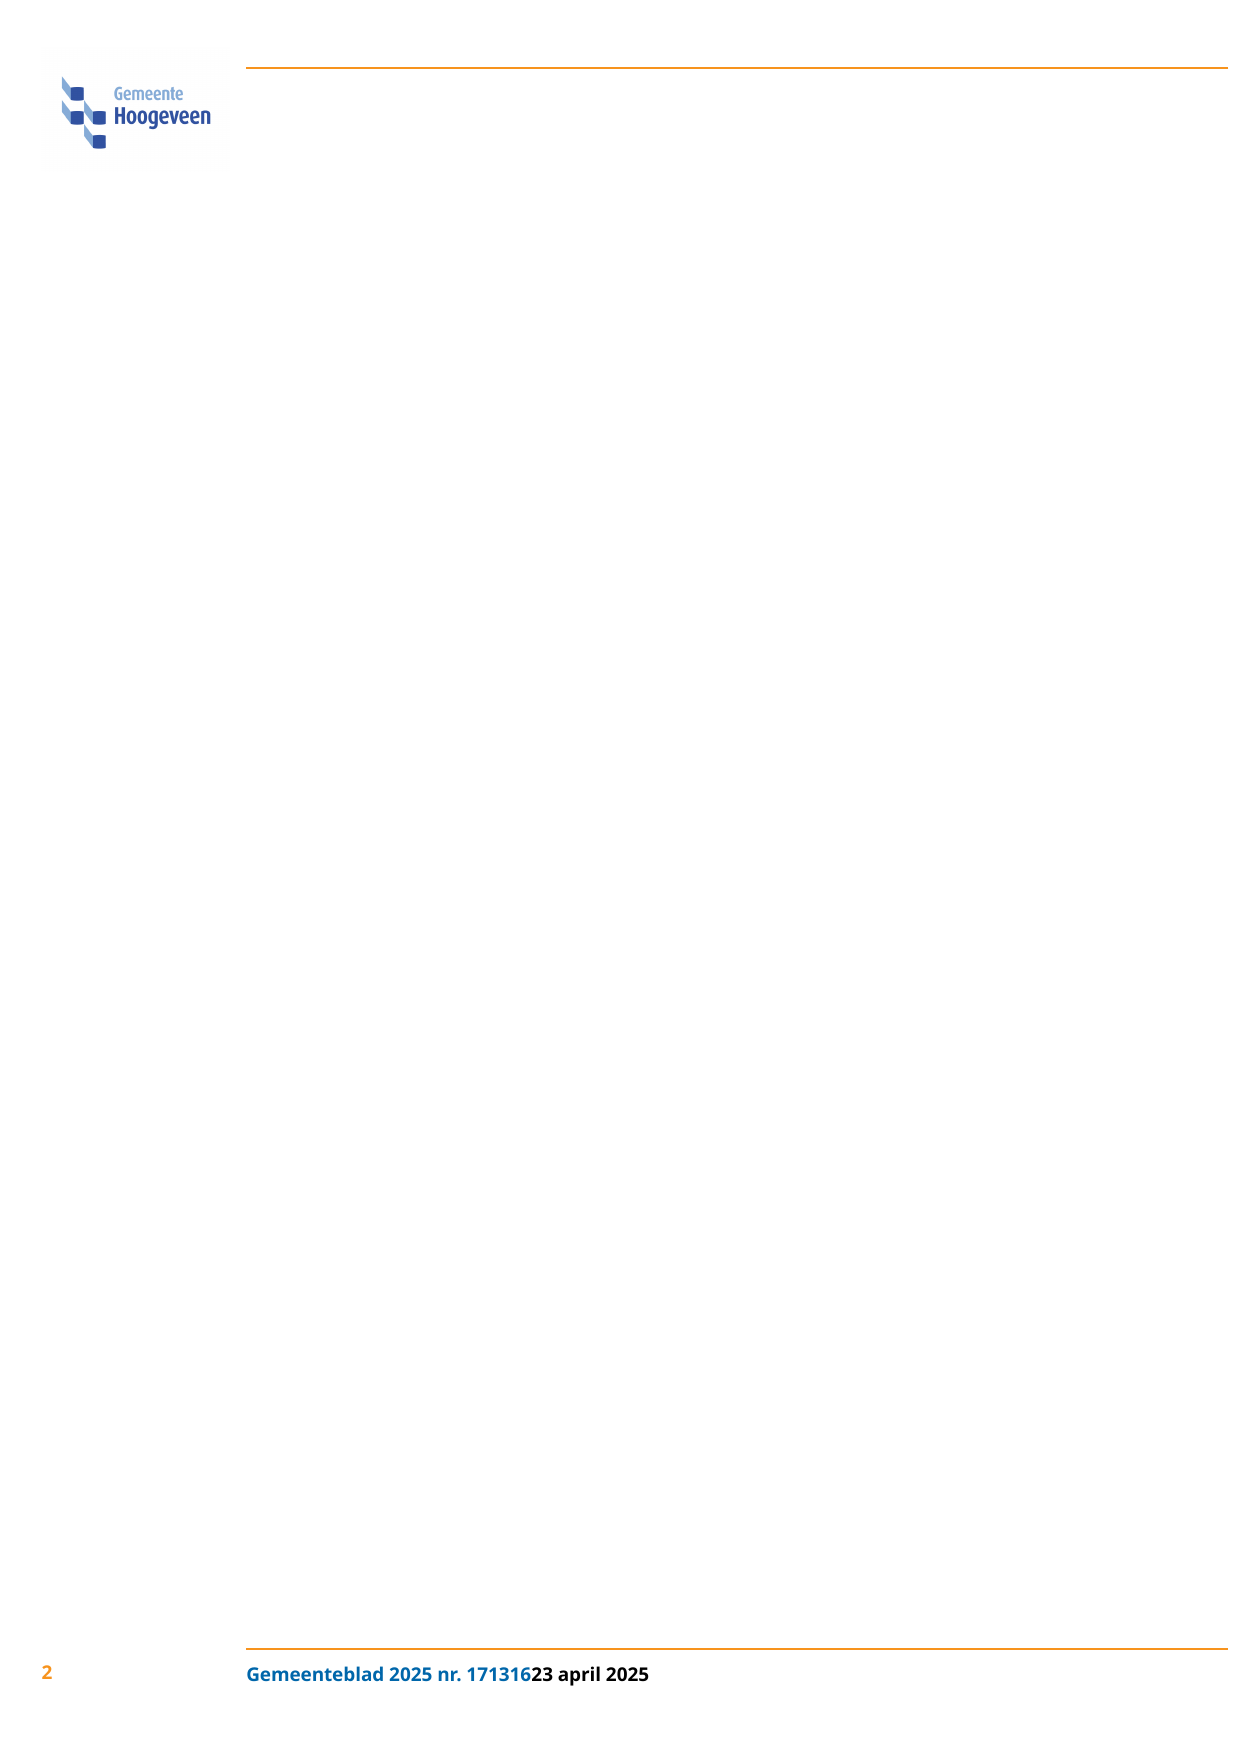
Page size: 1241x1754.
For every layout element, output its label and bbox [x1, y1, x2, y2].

picture [41, 47, 231, 172]
